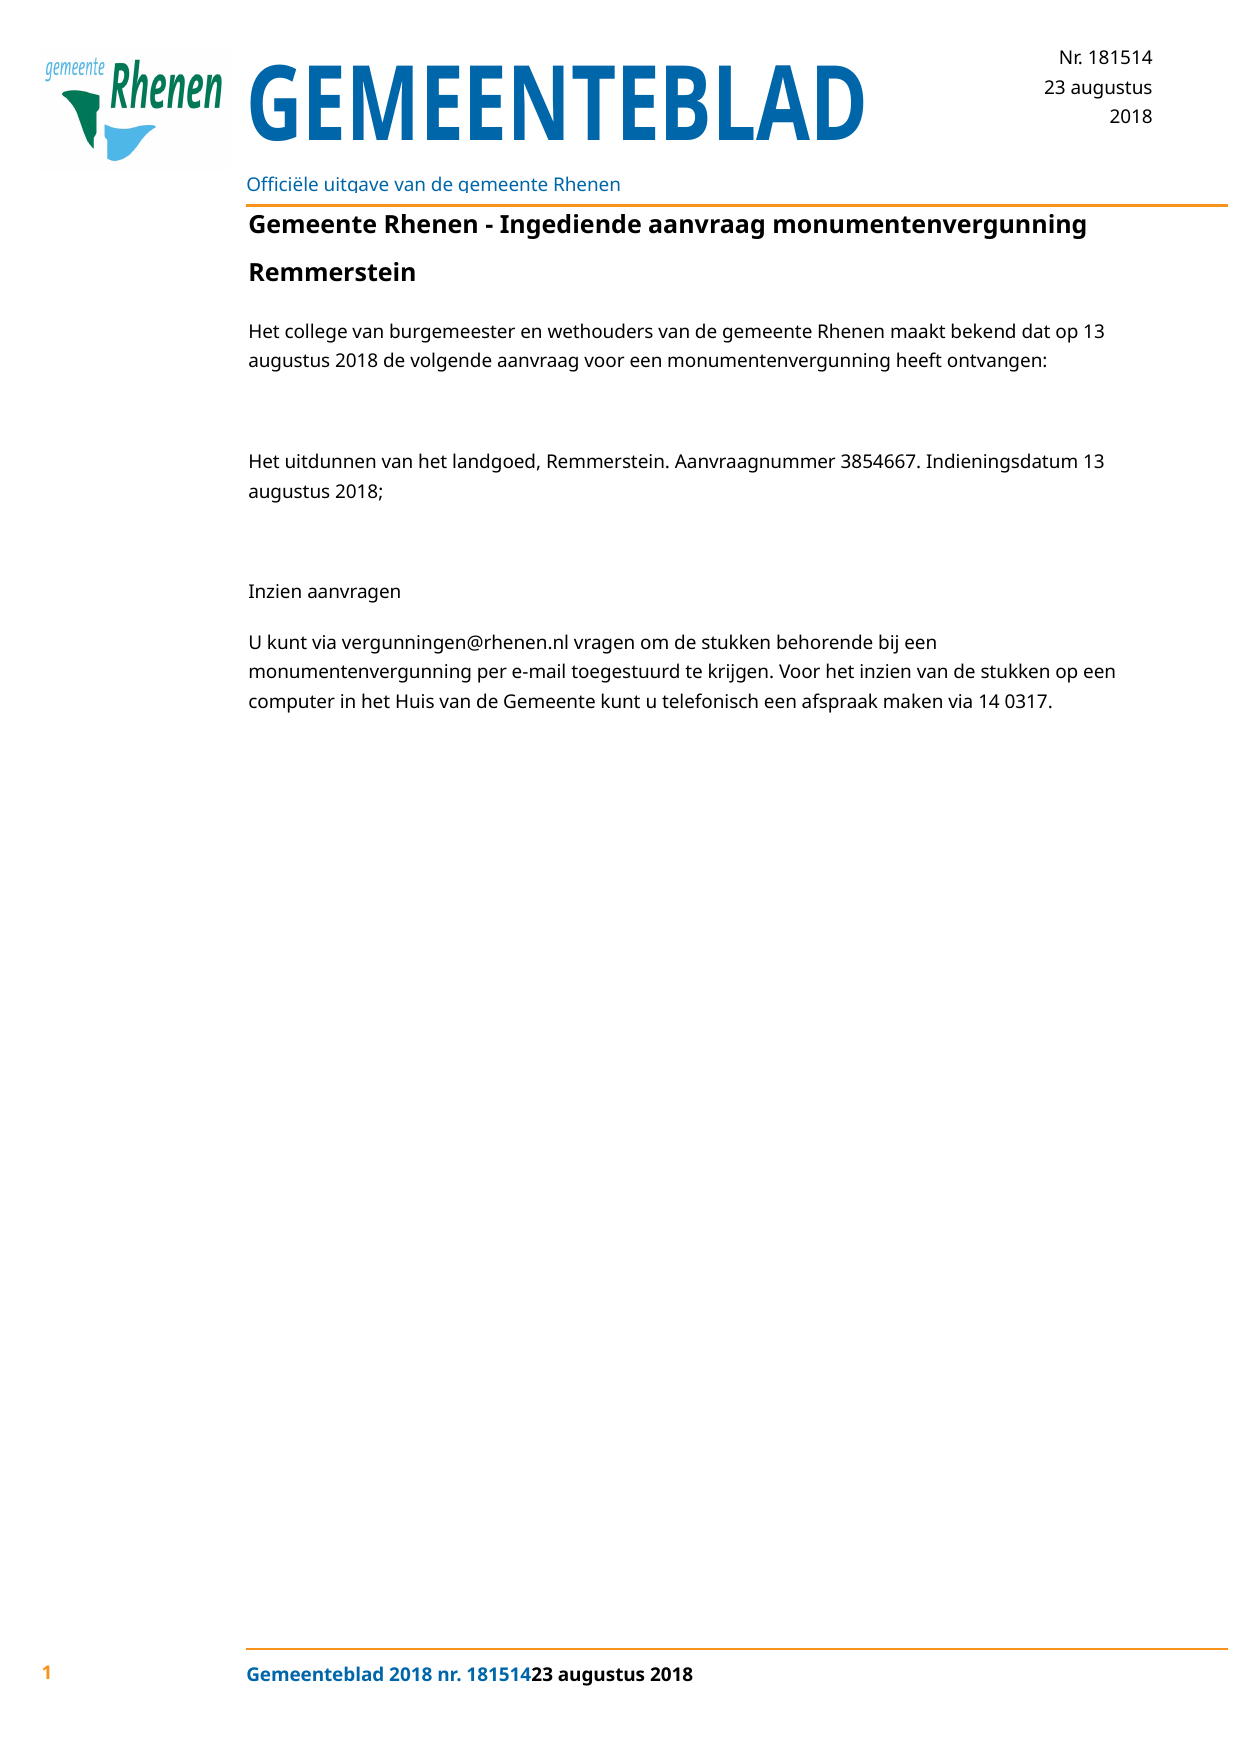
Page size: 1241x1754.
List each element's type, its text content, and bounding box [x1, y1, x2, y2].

text Het college van burgemeester en wethouders van de gemeente Rhenen maakt bekend dat op 13 augustus 2018 de volgende aanvraag voor een monumentenvergunning heeft ontvangen: [248, 318, 1152, 373]
text Inzien aanvragen [248, 579, 1152, 604]
text Gemeente Rhenen - Ingediende aanvraag monumentenvergunning Remmerstein [248, 207, 1152, 288]
picture [41, 47, 231, 172]
text Het uitdunnen van het landgoed, Remmerstein. Aanvraagnummer 3854667. Indieningsdatum 13 augustus 2018; [248, 448, 1152, 504]
text U kunt via vergunningen@rhenen.nl vragen om de stukken behorende bij een monumentenvergunning per e-mail toegestuurd te krijgen. Voor het inzien van de stukken op een computer in het Huis van de Gemeente kunt u telefonisch een afspraak maken via 14 0317. [248, 629, 1152, 714]
